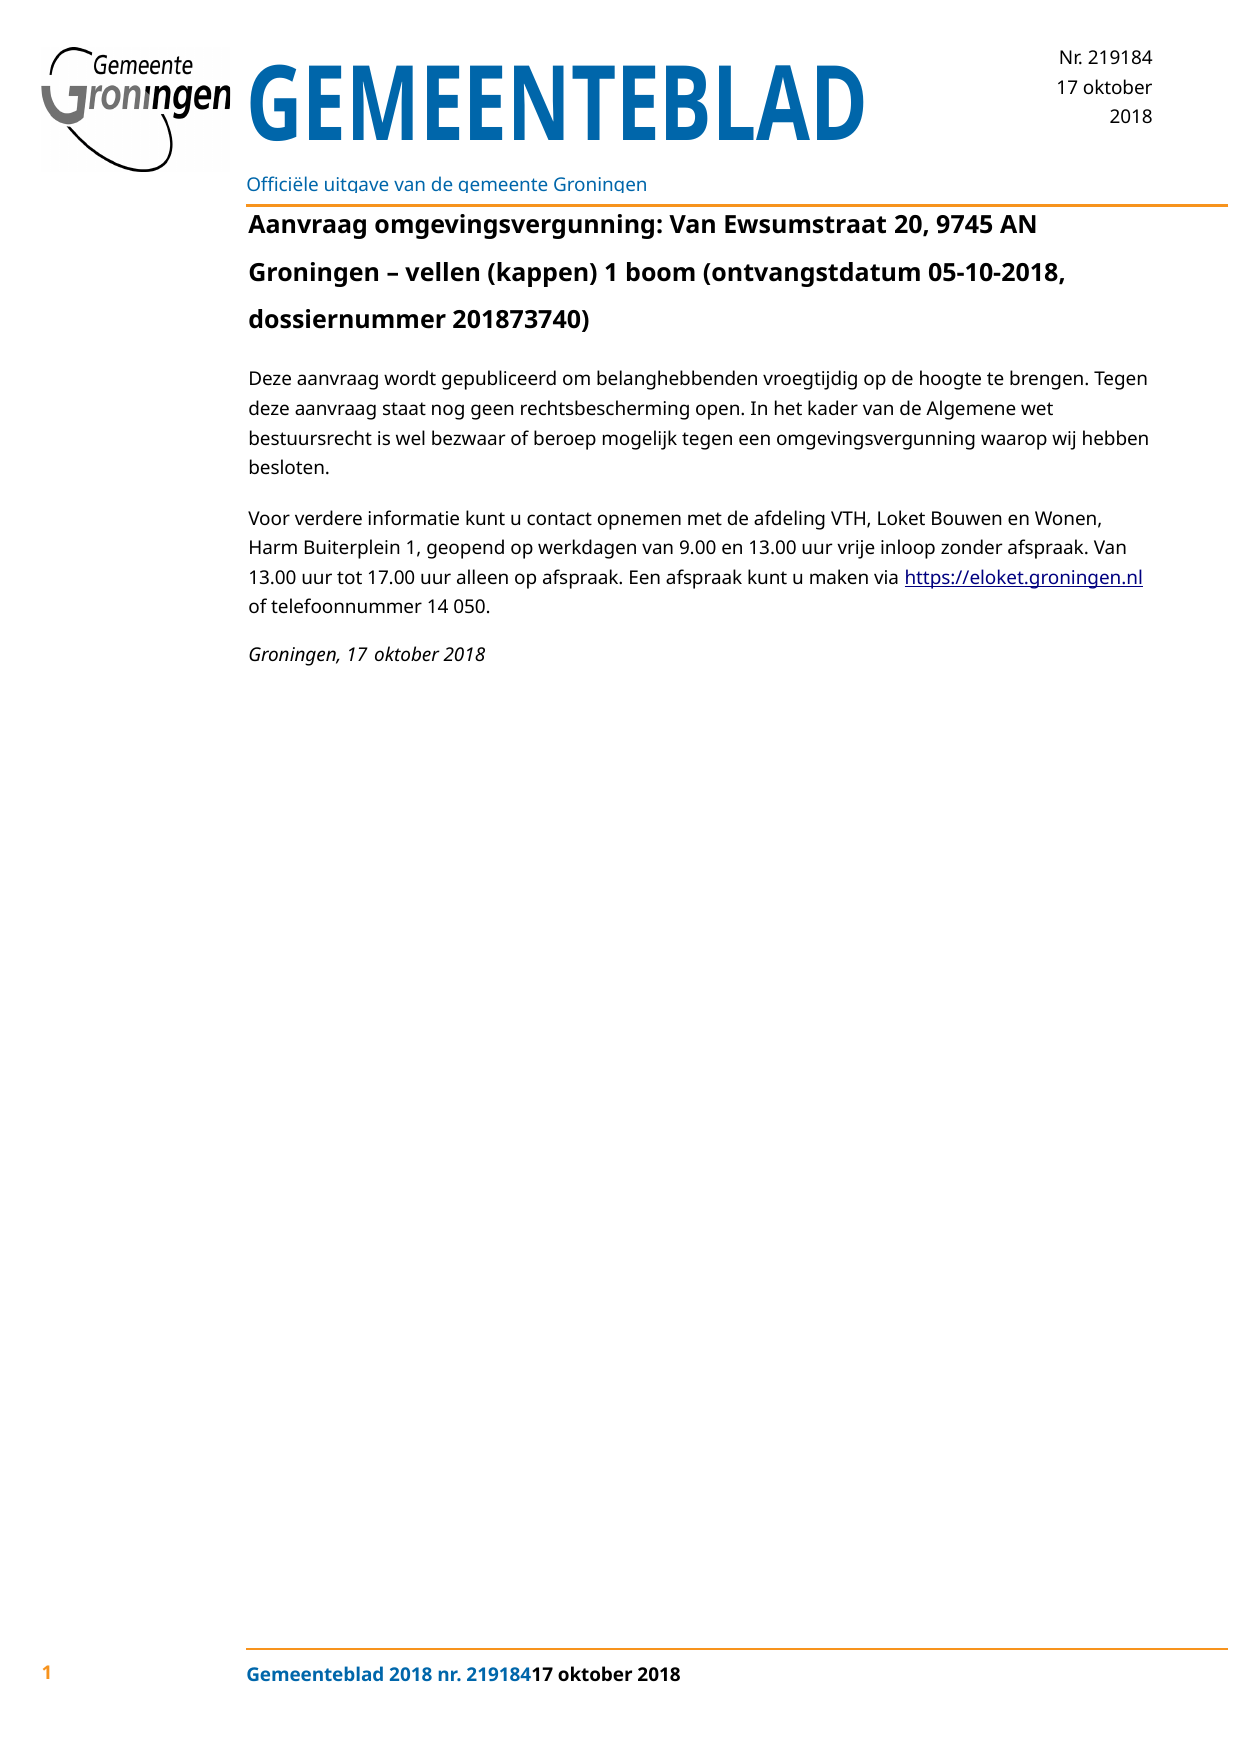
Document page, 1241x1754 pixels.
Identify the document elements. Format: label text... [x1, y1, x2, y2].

text Aanvraag omgevingsvergunning: Van Ewsumstraat 20, 9745 AN Groningen – vellen (kappen) 1 boom (ontvangstdatum 05-10-2018, dossiernummer 201873740) [248, 207, 1152, 336]
text Voor verdere informatie kunt u contact opnemen met de afdeling VTH, Loket Bouwen en Wonen, Harm Buiterplein 1, geopend op werkdagen van 9.00 en 13.00 uur vrije inloop zonder afspraak. Van 13.00 uur tot 17.00 uur alleen op afspraak. Een afspraak kunt u maken via https://eloket.groningen.nl of telefoonnummer 14 050. [248, 505, 1152, 619]
text Groningen, 17 oktober 2018 [248, 641, 1152, 667]
picture [41, 47, 231, 172]
text Deze aanvraag wordt gepubliceerd om belanghebbenden vroegtijdig op de hoogte te brengen. Tegen deze aanvraag staat nog geen rechtsbescherming open. In het kader van de Algemene wet bestuursrecht is wel bezwaar of beroep mogelijk tegen een omgevingsvergunning waarop wij hebben besloten. [248, 366, 1152, 480]
